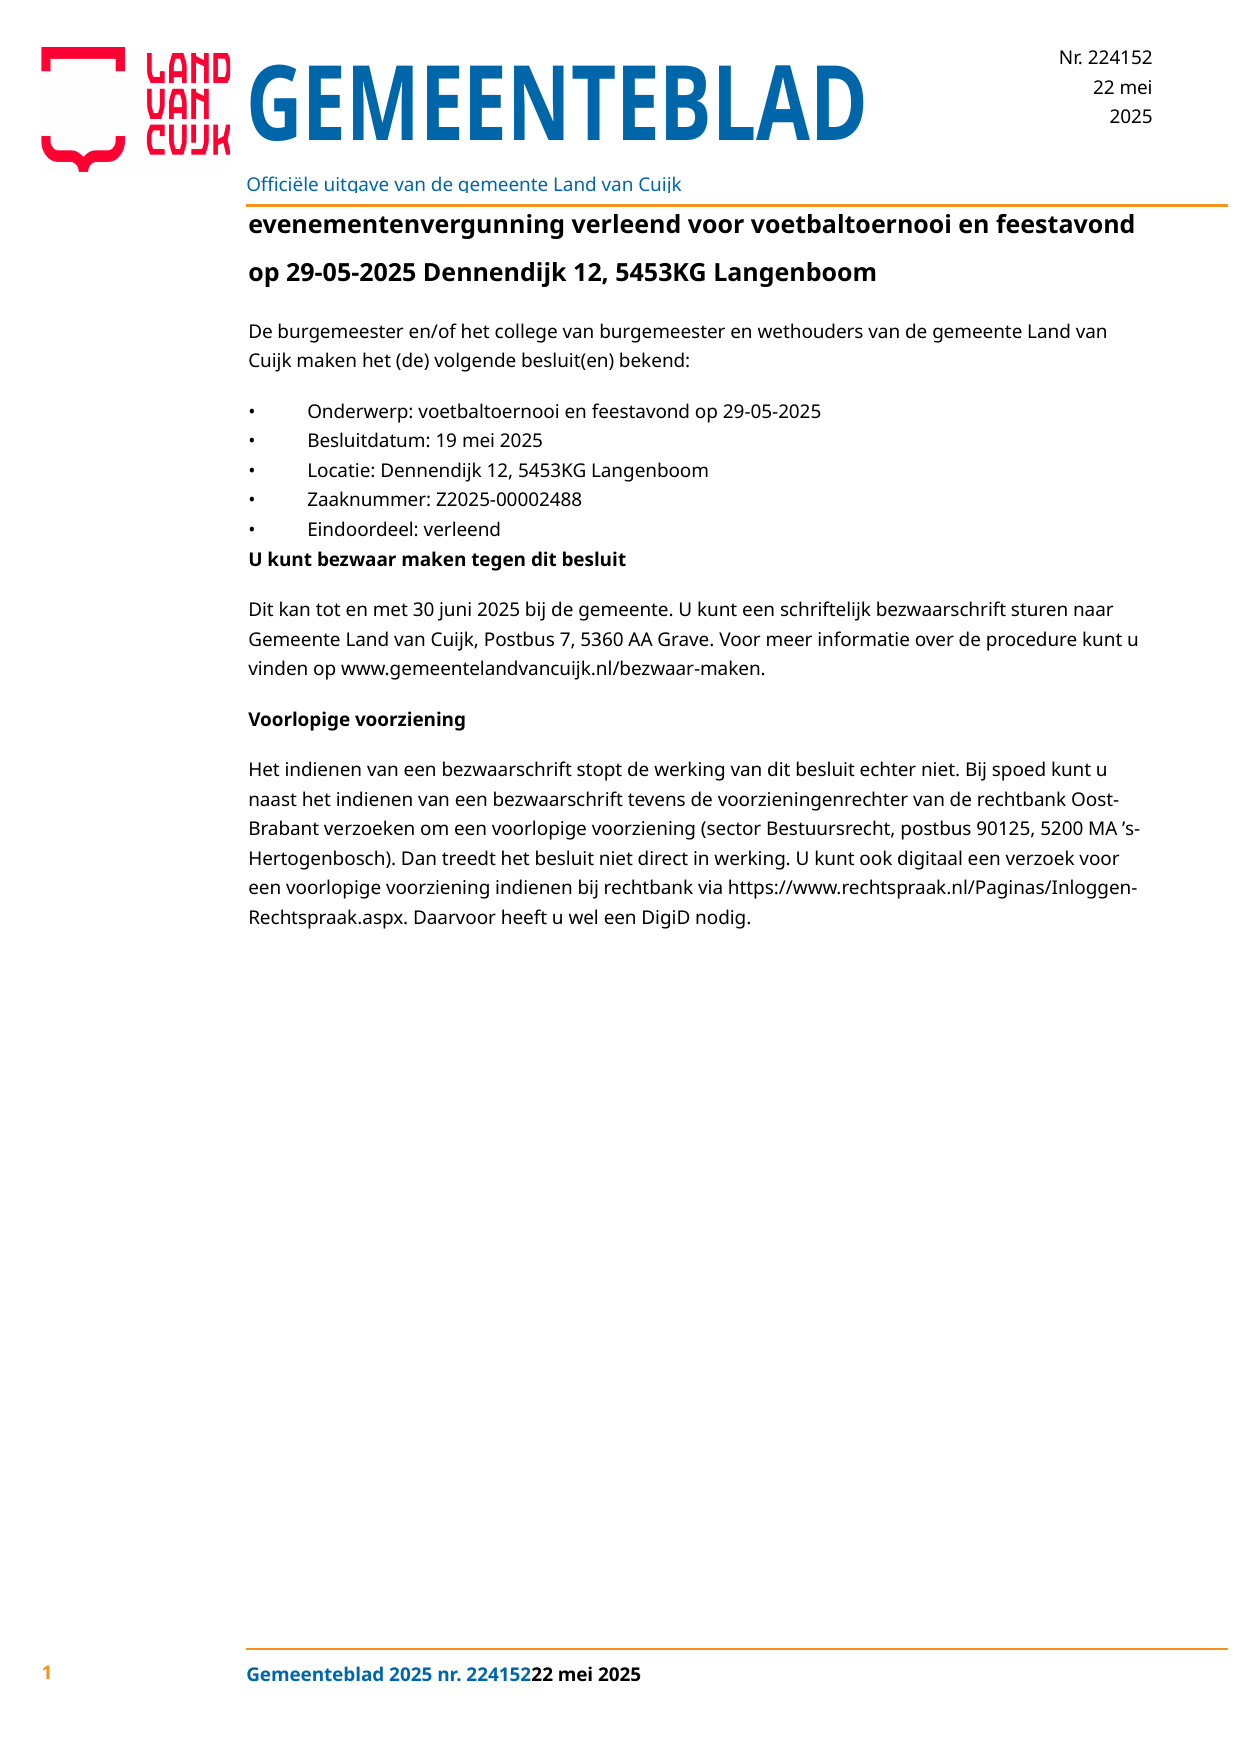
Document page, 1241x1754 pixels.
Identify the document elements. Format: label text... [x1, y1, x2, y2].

list Onderwerp: voetbaltoernooi en feestavond op 29-05-2025 [248, 398, 1152, 424]
text De burgemeester en/of het college van burgemeester en wethouders van de gemeente Land van Cuijk maken het (de) volgende besluit(en) bekend: [248, 318, 1152, 373]
list Besluitdatum: 19 mei 2025 [248, 427, 1152, 453]
text evenementenvergunning verleend voor voetbaltoernooi en feestavond op 29-05-2025 Dennendijk 12, 5453KG Langenboom [248, 207, 1152, 288]
list Locatie: Dennendijk 12, 5453KG Langenboom [248, 457, 1152, 483]
picture [41, 47, 231, 172]
text Het indienen van een bezwaarschrift stopt de werking van dit besluit echter niet. Bij spoed kunt u naast het indienen van een bezwaarschrift tevens de voorzieningenrechter van de rechtbank Oost-Brabant verzoeken om een voorlopige voorziening (sector Bestuursrecht, postbus 90125, 5200 MA ’s-Hertogenbosch). Dan treedt het besluit niet direct in werking. U kunt ook digitaal een verzoek voor een voorlopige voorziening indienen bij rechtbank via https://www.rechtspraak.nl/Paginas/Inloggen-Rechtspraak.aspx. Daarvoor heeft u wel een DigiD nodig. [248, 756, 1152, 930]
list Eindoordeel: verleend [248, 516, 1152, 542]
text U kunt bezwaar maken tegen dit besluit [248, 546, 1152, 572]
text Dit kan tot en met 30 juni 2025 bij de gemeente. U kunt een schriftelijk bezwaarschrift sturen naar Gemeente Land van Cuijk, Postbus 7, 5360 AA Grave. Voor meer informatie over de procedure kunt u vinden op www.gemeentelandvancuijk.nl/bezwaar-maken. [248, 596, 1152, 681]
list Zaaknummer: Z2025-00002488 [248, 487, 1152, 512]
text Voorlopige voorziening [248, 706, 1152, 732]
